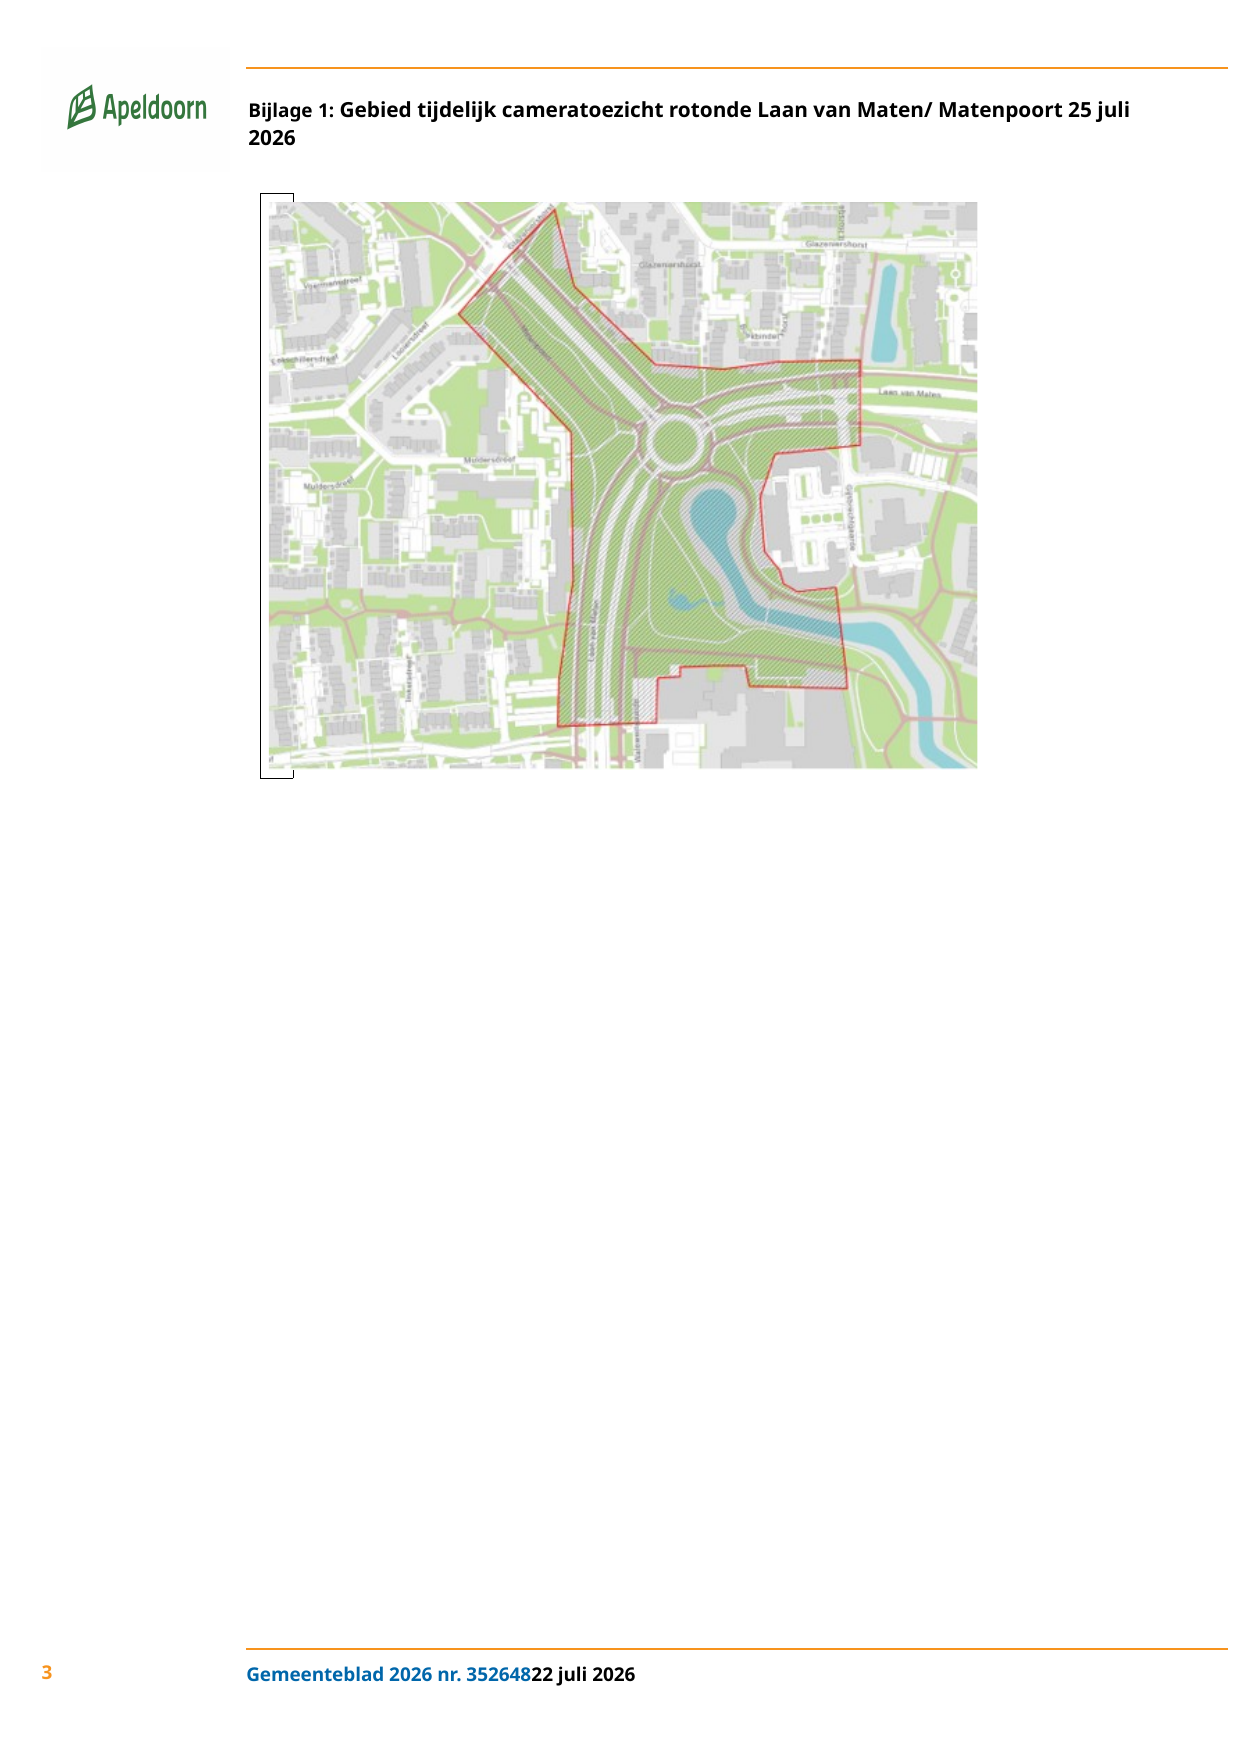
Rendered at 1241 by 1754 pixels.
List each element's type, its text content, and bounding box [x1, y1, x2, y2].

picture [41, 47, 231, 172]
picture [268, 202, 978, 770]
text Bijlage 1: Gebied tijdelijk cameratoezicht rotonde Laan van Maten/ Matenpoort 25 juli 2026 [248, 95, 1152, 152]
